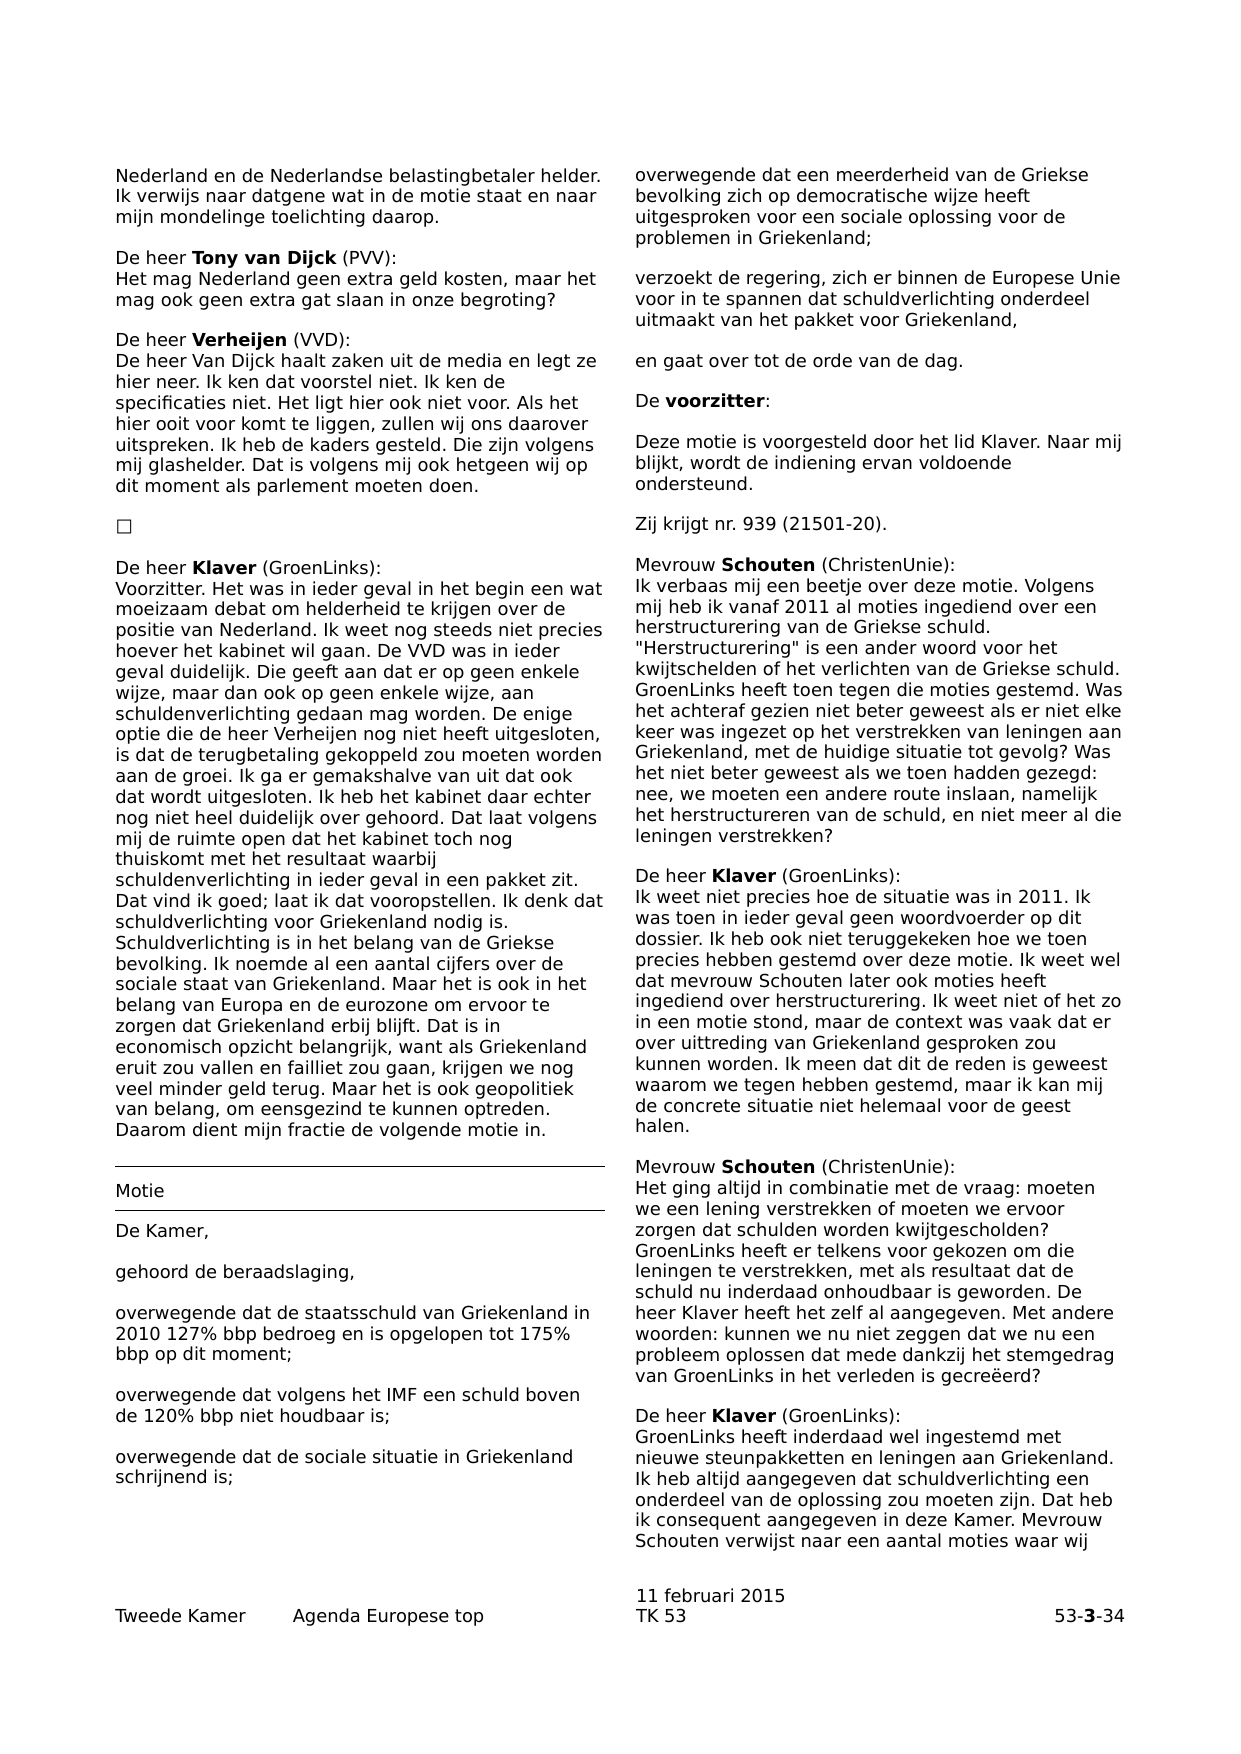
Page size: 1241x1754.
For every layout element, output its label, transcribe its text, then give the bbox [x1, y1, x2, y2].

text De heer Van Dijck haalt zaken uit de media en legt ze hier neer. Ik ken dat voorstel niet. Ik ken de specificaties niet. Het ligt hier ook niet voor. Als het hier ooit voor komt te liggen, zullen wij ons daarover uitspreken. Ik heb de kaders gesteld. Die zijn volgens mij glashelder. Dat is volgens mij ook hetgeen wij op dit moment als parlement moeten doen. [115, 351, 605, 497]
text Deze motie is voorgesteld door het lid Klaver. Naar mij blijkt, wordt de indiening ervan voldoende ondersteund. [635, 432, 1125, 494]
text overwegende dat volgens het IMF een schuld boven de 120% bbp niet houdbaar is; [115, 1385, 605, 1426]
text GroenLinks heeft inderdaad wel ingestemd met nieuwe steunpakketten en leningen aan Griekenland. Ik heb altijd aangegeven dat schuldverlichting een onderdeel van de oplossing zou moeten zijn. Dat heb ik consequent aangegeven in deze Kamer. Mevrouw Schouten verwijst naar een aantal moties waar wij [635, 1427, 1125, 1552]
text Voorzitter. Het was in ieder geval in het begin een wat moeizaam debat om helderheid te krijgen over de positie van Nederland. Ik weet nog steeds niet precies hoever het kabinet wil gaan. De VVD was in ieder geval duidelijk. Die geeft aan dat er op geen enkele wijze, maar dan ook op geen enkele wijze, aan schuldenverlichting gedaan mag worden. De enige optie die de heer Verheijen nog niet heeft uitgesloten, is dat de terugbetaling gekoppeld zou moeten worden aan de groei. Ik ga er gemakshalve van uit dat ook dat wordt uitgesloten. Ik heb het kabinet daar echter nog niet heel duidelijk over gehoord. Dat laat volgens mij de ruimte open dat het kabinet toch nog thuiskomt met het resultaat waarbij schuldenverlichting in ieder geval in een pakket zit. Dat vind ik goed; laat ik dat vooropstellen. Ik denk dat schuldverlichting voor Griekenland nodig is. Schuldverlichting is in het belang van de Griekse bevolking. Ik noemde al een aantal cijfers over de sociale staat van Griekenland. Maar het is ook in het belang van Europa en de eurozone om ervoor te zorgen dat Griekenland erbij blijft. Dat is in economisch opzicht belangrijk, want als Griekenland eruit zou vallen en failliet zou gaan, krijgen we nog veel minder geld terug. Maar het is ook geopolitiek van belang, om eensgezind te kunnen optreden. Daarom dient mijn fractie de volgende motie in. [115, 578, 605, 1141]
text ⬜ [115, 517, 605, 537]
text Ik verbaas mij een beetje over deze motie. Volgens mij heb ik vanaf 2011 al moties ingediend over een herstructurering van de Griekse schuld. "Herstructurering" is een ander woord voor het kwijtschelden of het verlichten van de Griekse schuld. GroenLinks heeft toen tegen die moties gestemd. Was het achteraf gezien niet beter geweest als er niet elke keer was ingezet op het verstrekken van leningen aan Griekenland, met de huidige situatie tot gevolg? Was het niet beter geweest als we toen hadden gezegd: nee, we moeten een andere route inslaan, namelijk het herstructureren van de schuld, en niet meer al die leningen verstrekken? [635, 576, 1125, 846]
text De heer Verheijen (VVD): [115, 330, 605, 351]
text verzoekt de regering, zich er binnen de Europese Unie voor in te spannen dat schuldverlichting onderdeel uitmaakt van het pakket voor Griekenland, [635, 268, 1125, 330]
text De Kamer, [115, 1221, 605, 1242]
text overwegende dat een meerderheid van de Griekse bevolking zich op democratische wijze heeft uitgesproken voor een sociale oplossing voor de problemen in Griekenland; [635, 165, 1125, 248]
text Ik weet niet precies hoe de situatie was in 2011. Ik was toen in ieder geval geen woordvoerder op dit dossier. Ik heb ook niet teruggekeken hoe we toen precies hebben gestemd over deze motie. Ik weet wel dat mevrouw Schouten later ook moties heeft ingediend over herstructurering. Ik weet niet of het zo in een motie stond, maar de context was vaak dat er over uittreding van Griekenland gesproken zou kunnen worden. Ik meen dat dit de reden is geweest waarom we tegen hebben gestemd, maar ik kan mij de concrete situatie niet helemaal voor de geest halen. [635, 887, 1125, 1137]
text Mevrouw Schouten (ChristenUnie): [635, 555, 1125, 576]
text De voorzitter: [635, 391, 1125, 412]
text Motie [115, 1181, 605, 1201]
text De heer Klaver (GroenLinks): [115, 557, 605, 578]
text gehoord de beraadslaging, [115, 1262, 605, 1283]
text overwegende dat de staatsschuld van Griekenland in 2010 127% bbp bedroeg en is opgelopen tot 175% bbp op dit moment; [115, 1303, 605, 1365]
text Zij krijgt nr. 939 (21501-20). [635, 514, 1125, 535]
text overwegende dat de sociale situatie in Griekenland schrijnend is; [115, 1446, 605, 1488]
text Nederland en de Nederlandse belastingbetaler helder. Ik verwijs naar datgene wat in de motie staat en naar mijn mondelinge toelichting daarop. [115, 165, 605, 228]
text Het ging altijd in combinatie met de vraag: moeten we een lening verstrekken of moeten we ervoor zorgen dat schulden worden kwijtgescholden? GroenLinks heeft er telkens voor gekozen om die leningen te verstrekken, met als resultaat dat de schuld nu inderdaad onhoudbaar is geworden. De heer Klaver heeft het zelf al aangegeven. Met andere woorden: kunnen we nu niet zeggen dat we nu een probleem oplossen dat mede dankzij het stemgedrag van GroenLinks in het verleden is gecreëerd? [635, 1178, 1125, 1386]
text De heer Klaver (GroenLinks): [635, 866, 1125, 887]
text De heer Tony van Dijck (PVV): [115, 248, 605, 268]
text en gaat over tot de orde van de dag. [635, 350, 1125, 371]
text De heer Klaver (GroenLinks): [635, 1406, 1125, 1427]
text Het mag Nederland geen extra geld kosten, maar het mag ook geen extra gat slaan in onze begroting? [115, 268, 605, 310]
text Mevrouw Schouten (ChristenUnie): [635, 1157, 1125, 1178]
